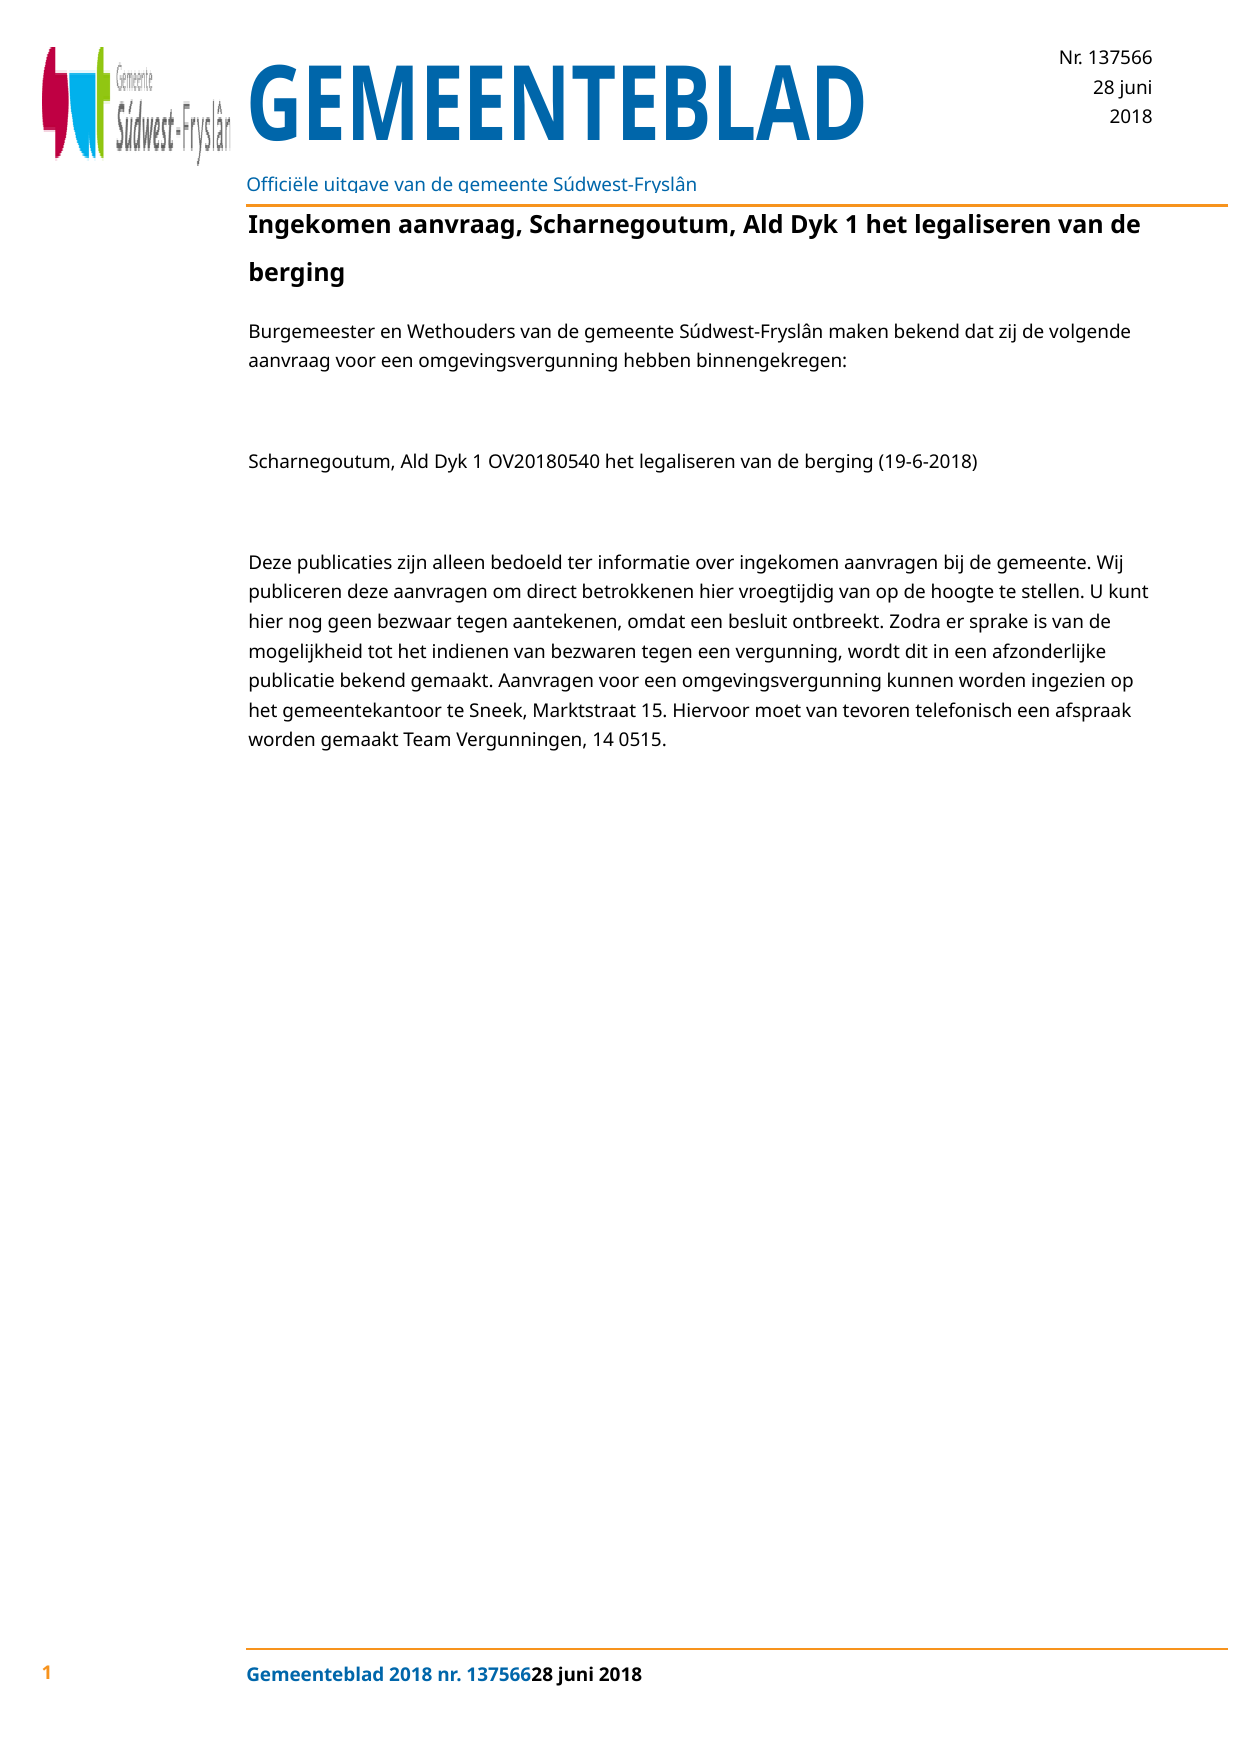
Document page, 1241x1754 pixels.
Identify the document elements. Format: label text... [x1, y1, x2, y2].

text Deze publicaties zijn alleen bedoeld ter informatie over ingekomen aanvragen bij de gemeente. Wij publiceren deze aanvragen om direct betrokkenen hier vroegtijdig van op de hoogte te stellen. U kunt hier nog geen bezwaar tegen aantekenen, omdat een besluit ontbreekt. Zodra er sprake is van de mogelijkheid tot het indienen van bezwaren tegen een vergunning, wordt dit in een afzonderlijke publicatie bekend gemaakt. Aanvragen voor een omgevingsvergunning kunnen worden ingezien op het gemeentekantoor te Sneek, Marktstraat 15. Hiervoor moet van tevoren telefonisch een afspraak worden gemaakt Team Vergunningen, 14 0515. [248, 549, 1152, 752]
text Burgemeester en Wethouders van de gemeente Súdwest-Fryslân maken bekend dat zij de volgende aanvraag voor een omgevingsvergunning hebben binnengekregen: [248, 318, 1152, 373]
text Scharnegoutum, Ald Dyk 1 OV20180540 het legaliseren van de berging (19-6-2018) [248, 448, 1152, 474]
picture [41, 47, 231, 172]
text Ingekomen aanvraag, Scharnegoutum, Ald Dyk 1 het legaliseren van de berging [248, 207, 1152, 288]
